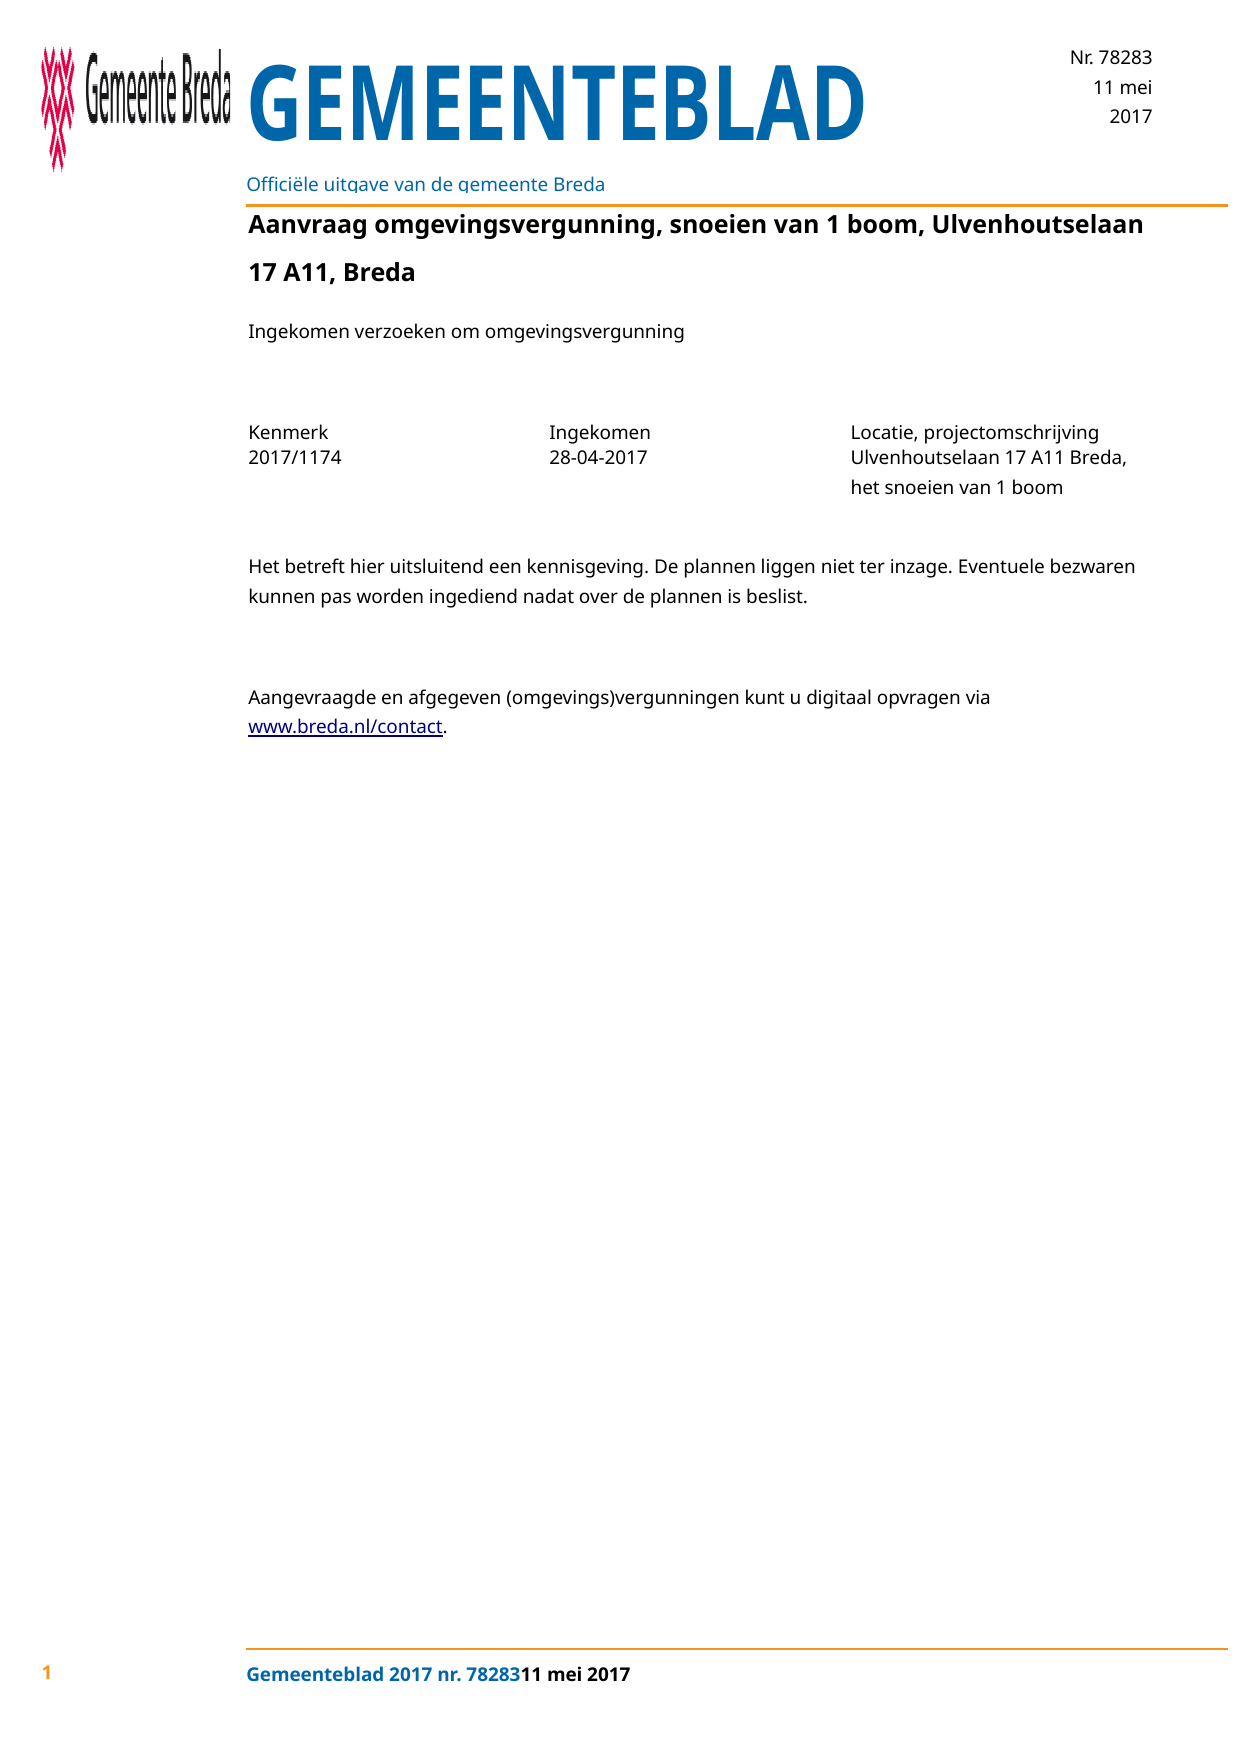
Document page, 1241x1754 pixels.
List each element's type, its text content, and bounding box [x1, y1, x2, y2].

table_header Ingekomen [549, 419, 850, 444]
text Ingekomen verzoeken om omgevingsvergunning [248, 318, 1152, 344]
picture [41, 47, 231, 172]
text Aanvraag omgevingsvergunning, snoeien van 1 boom, Ulvenhoutselaan 17 A11, Breda [248, 207, 1152, 288]
table_header Kenmerk [248, 419, 549, 444]
text Het betreft hier uitsluitend een kennisgeving. De plannen liggen niet ter inzage. Eventuele bezwaren kunnen pas worden ingediend nadat over de plannen is beslist. [248, 553, 1152, 609]
table_cell 2017/1174 [248, 445, 549, 500]
table_cell 28-04-2017 [549, 445, 850, 500]
table_cell Ulvenhoutselaan 17 A11 Breda, het snoeien van 1 boom [850, 445, 1152, 500]
table_header Locatie, projectomschrijving [850, 419, 1152, 444]
text Aangevraagde en afgegeven (omgevings)vergunningen kunt u digitaal opvragen via www.breda.nl/contact. [248, 684, 1152, 739]
